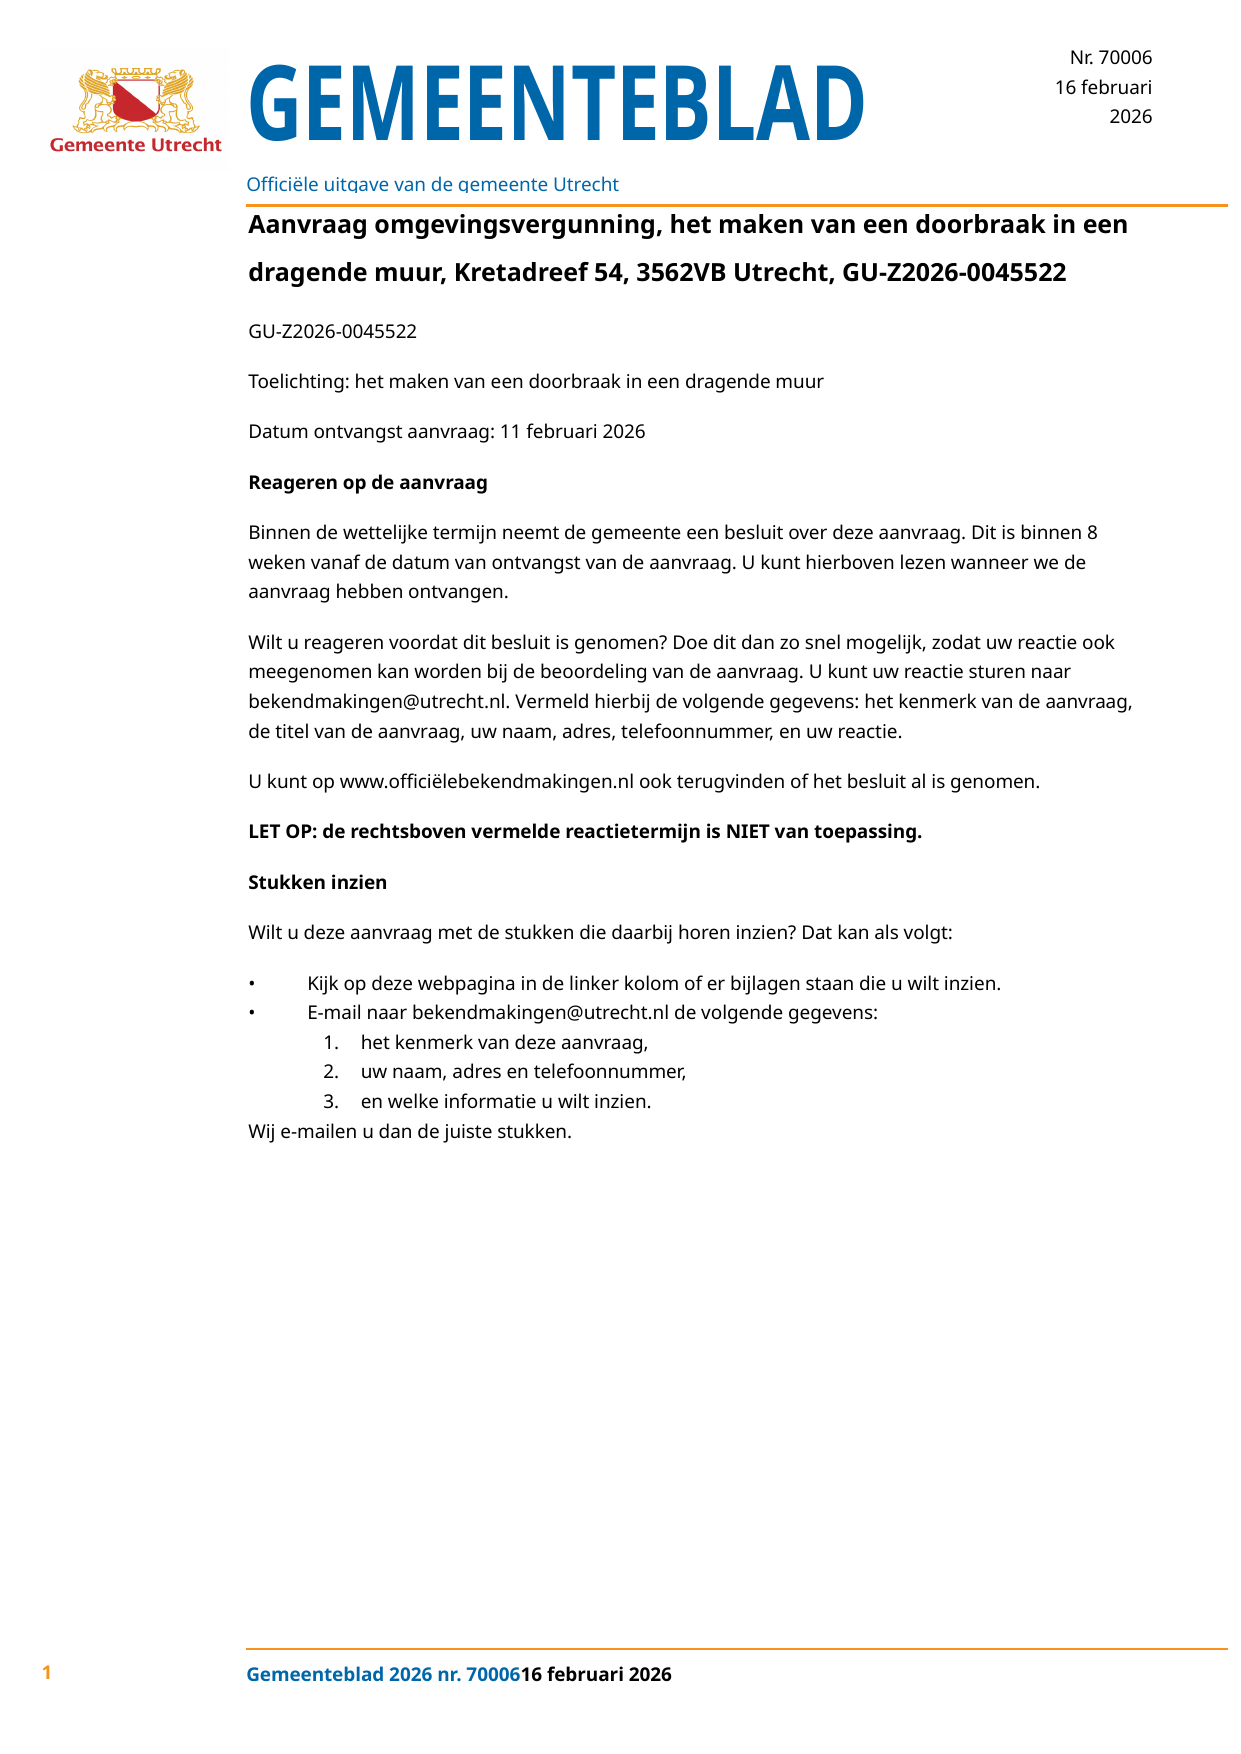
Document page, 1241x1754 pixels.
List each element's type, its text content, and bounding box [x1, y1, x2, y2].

list het kenmerk van deze aanvraag, [323, 1029, 1152, 1055]
list E-mail naar bekendmakingen@utrecht.nl de volgende gegevens: [248, 999, 1152, 1025]
text Wilt u reageren voordat dit besluit is genomen? Doe dit dan zo snel mogelijk, zodat uw reactie ook meegenomen kan worden bij de beoordeling van de aanvraag. U kunt uw reactie sturen naar bekendmakingen@utrecht.nl. Vermeld hierbij de volgende gegevens: het kenmerk van de aanvraag, de titel van de aanvraag, uw naam, adres, telefoonnummer, en uw reactie. [248, 629, 1152, 744]
text Toelichting: het maken van een doorbraak in een dragende muur [248, 368, 1152, 394]
picture [41, 47, 231, 172]
text Wij e-mailen u dan de juiste stukken. [248, 1118, 1152, 1144]
text U kunt op www.officiëlebekendmakingen.nl ook terugvinden of het besluit al is genomen. [248, 768, 1152, 794]
text GU-Z2026-0045522 [248, 318, 1152, 344]
list uw naam, adres en telefoonnummer, [323, 1059, 1152, 1084]
text Wilt u deze aanvraag met de stukken die daarbij horen inzien? Dat kan als volgt: [248, 919, 1152, 945]
list en welke informatie u wilt inzien. [323, 1088, 1152, 1114]
text LET OP: de rechtsboven vermelde reactietermijn is NIET van toepassing. [248, 819, 1152, 844]
text Datum ontvangst aanvraag: 11 februari 2026 [248, 419, 1152, 444]
text Stukken inzien [248, 869, 1152, 895]
text Aanvraag omgevingsvergunning, het maken van een doorbraak in een dragende muur, Kretadreef 54, 3562VB Utrecht, GU-Z2026-0045522 [248, 207, 1152, 288]
text Reageren op de aanvraag [248, 469, 1152, 495]
text Binnen de wettelijke termijn neemt de gemeente een besluit over deze aanvraag. Dit is binnen 8 weken vanaf de datum van ontvangst van de aanvraag. U kunt hierboven lezen wanneer we de aanvraag hebben ontvangen. [248, 519, 1152, 604]
list Kijk op deze webpagina in de linker kolom of er bijlagen staan die u wilt inzien. [248, 970, 1152, 996]
